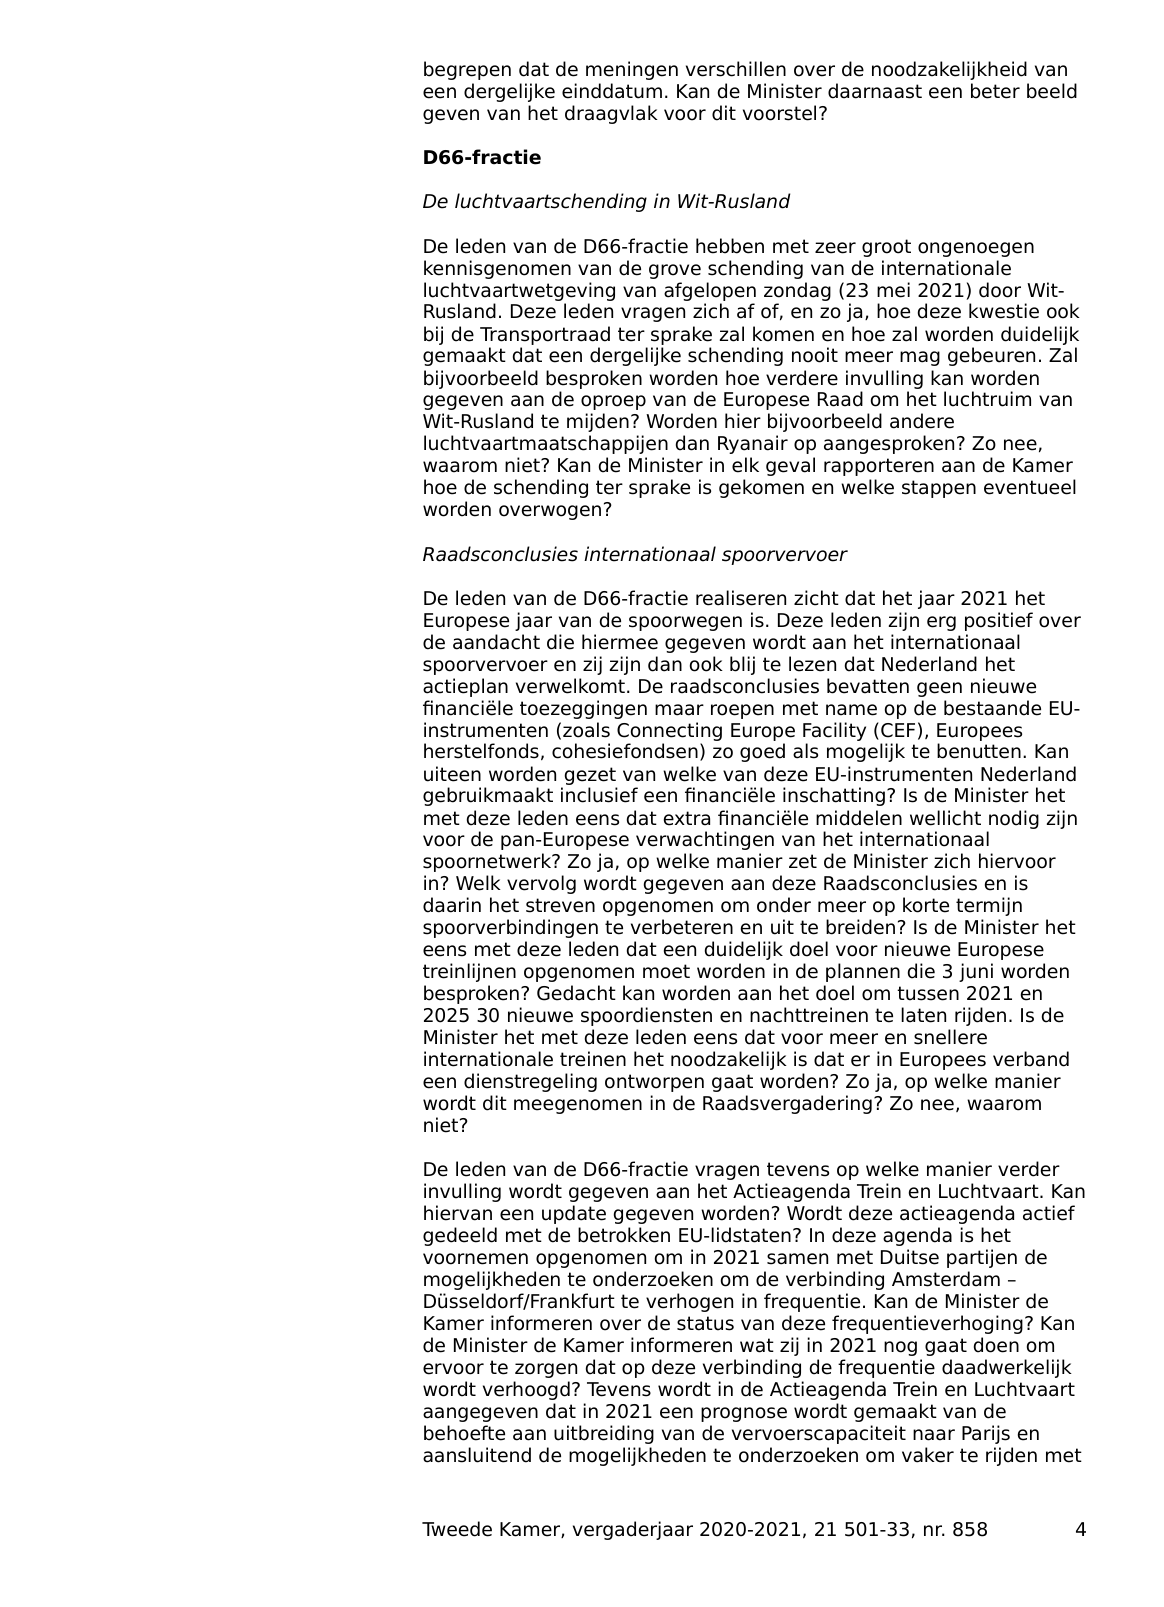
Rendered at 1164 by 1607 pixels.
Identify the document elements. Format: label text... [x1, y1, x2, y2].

subtitle De luchtvaartschending in Wit-Rusland [422, 191, 1087, 213]
text De leden van de D66-fractie hebben met zeer groot ongenoegen kennisgenomen van de grove schending van de internationale luchtvaartwetgeving van afgelopen zondag (23 mei 2021) door Wit-Rusland. Deze leden vragen zich af of, en zo ja, hoe deze kwestie ook bij de Transportraad ter sprake zal komen en hoe zal worden duidelijk gemaakt dat een dergelijke schending nooit meer mag gebeuren. Zal bijvoorbeeld besproken worden hoe verdere invulling kan worden gegeven aan de oproep van de Europese Raad om het luchtruim van Wit-Rusland te mijden? Worden hier bijvoorbeeld andere luchtvaartmaatschappijen dan Ryanair op aangesproken? Zo nee, waarom niet? Kan de Minister in elk geval rapporteren aan de Kamer hoe de schending ter sprake is gekomen en welke stappen eventueel worden overwogen? [422, 236, 1087, 521]
text begrepen dat de meningen verschillen over de noodzakelijkheid van een dergelijke einddatum. Kan de Minister daarnaast een beter beeld geven van het draagvlak voor dit voorstel? [422, 59, 1087, 125]
subtitle D66-fractie [422, 147, 1087, 169]
text De leden van de D66-fractie realiseren zicht dat het jaar 2021 het Europese jaar van de spoorwegen is. Deze leden zijn erg positief over de aandacht die hiermee gegeven wordt aan het internationaal spoorvervoer en zij zijn dan ook blij te lezen dat Nederland het actieplan verwelkomt. De raadsconclusies bevatten geen nieuwe financiële toezeggingen maar roepen met name op de bestaande EU-instrumenten (zoals Connecting Europe Facility (CEF), Europees herstelfonds, cohesiefondsen) zo goed als mogelijk te benutten. Kan uiteen worden gezet van welke van deze EU-instrumenten Nederland gebruikmaakt inclusief een financiële inschatting? Is de Minister het met deze leden eens dat extra financiële middelen wellicht nodig zijn voor de pan-Europese verwachtingen van het internationaal spoornetwerk? Zo ja, op welke manier zet de Minister zich hiervoor in? Welk vervolg wordt gegeven aan deze Raadsconclusies en is daarin het streven opgenomen om onder meer op korte termijn spoorverbindingen te verbeteren en uit te breiden? Is de Minister het eens met deze leden dat een duidelijk doel voor nieuwe Europese treinlijnen opgenomen moet worden in de plannen die 3 juni worden besproken? Gedacht kan worden aan het doel om tussen 2021 en 2025 30 nieuwe spoordiensten en nachttreinen te laten rijden. Is de Minister het met deze leden eens dat voor meer en snellere internationale treinen het noodzakelijk is dat er in Europees verband een dienstregeling ontworpen gaat worden? Zo ja, op welke manier wordt dit meegenomen in de Raadsvergadering? Zo nee, waarom niet? [422, 588, 1087, 1137]
text De leden van de D66-fractie vragen tevens op welke manier verder invulling wordt gegeven aan het Actieagenda Trein en Luchtvaart. Kan hiervan een update gegeven worden? Wordt deze actieagenda actief gedeeld met de betrokken EU-lidstaten? In deze agenda is het voornemen opgenomen om in 2021 samen met Duitse partijen de mogelijkheden te onderzoeken om de verbinding Amsterdam – Düsseldorf/Frankfurt te verhogen in frequentie. Kan de Minister de Kamer informeren over de status van deze frequentieverhoging? Kan de Minister de Kamer informeren wat zij in 2021 nog gaat doen om ervoor te zorgen dat op deze verbinding de frequentie daadwerkelijk wordt verhoogd? Tevens wordt in de Actieagenda Trein en Luchtvaart aangegeven dat in 2021 een prognose wordt gemaakt van de behoefte aan uitbreiding van de vervoerscapaciteit naar Parijs en aansluitend de mogelijkheden te onderzoeken om vaker te rijden met [422, 1159, 1087, 1467]
subtitle Raadsconclusies internationaal spoorvervoer [422, 543, 1087, 565]
